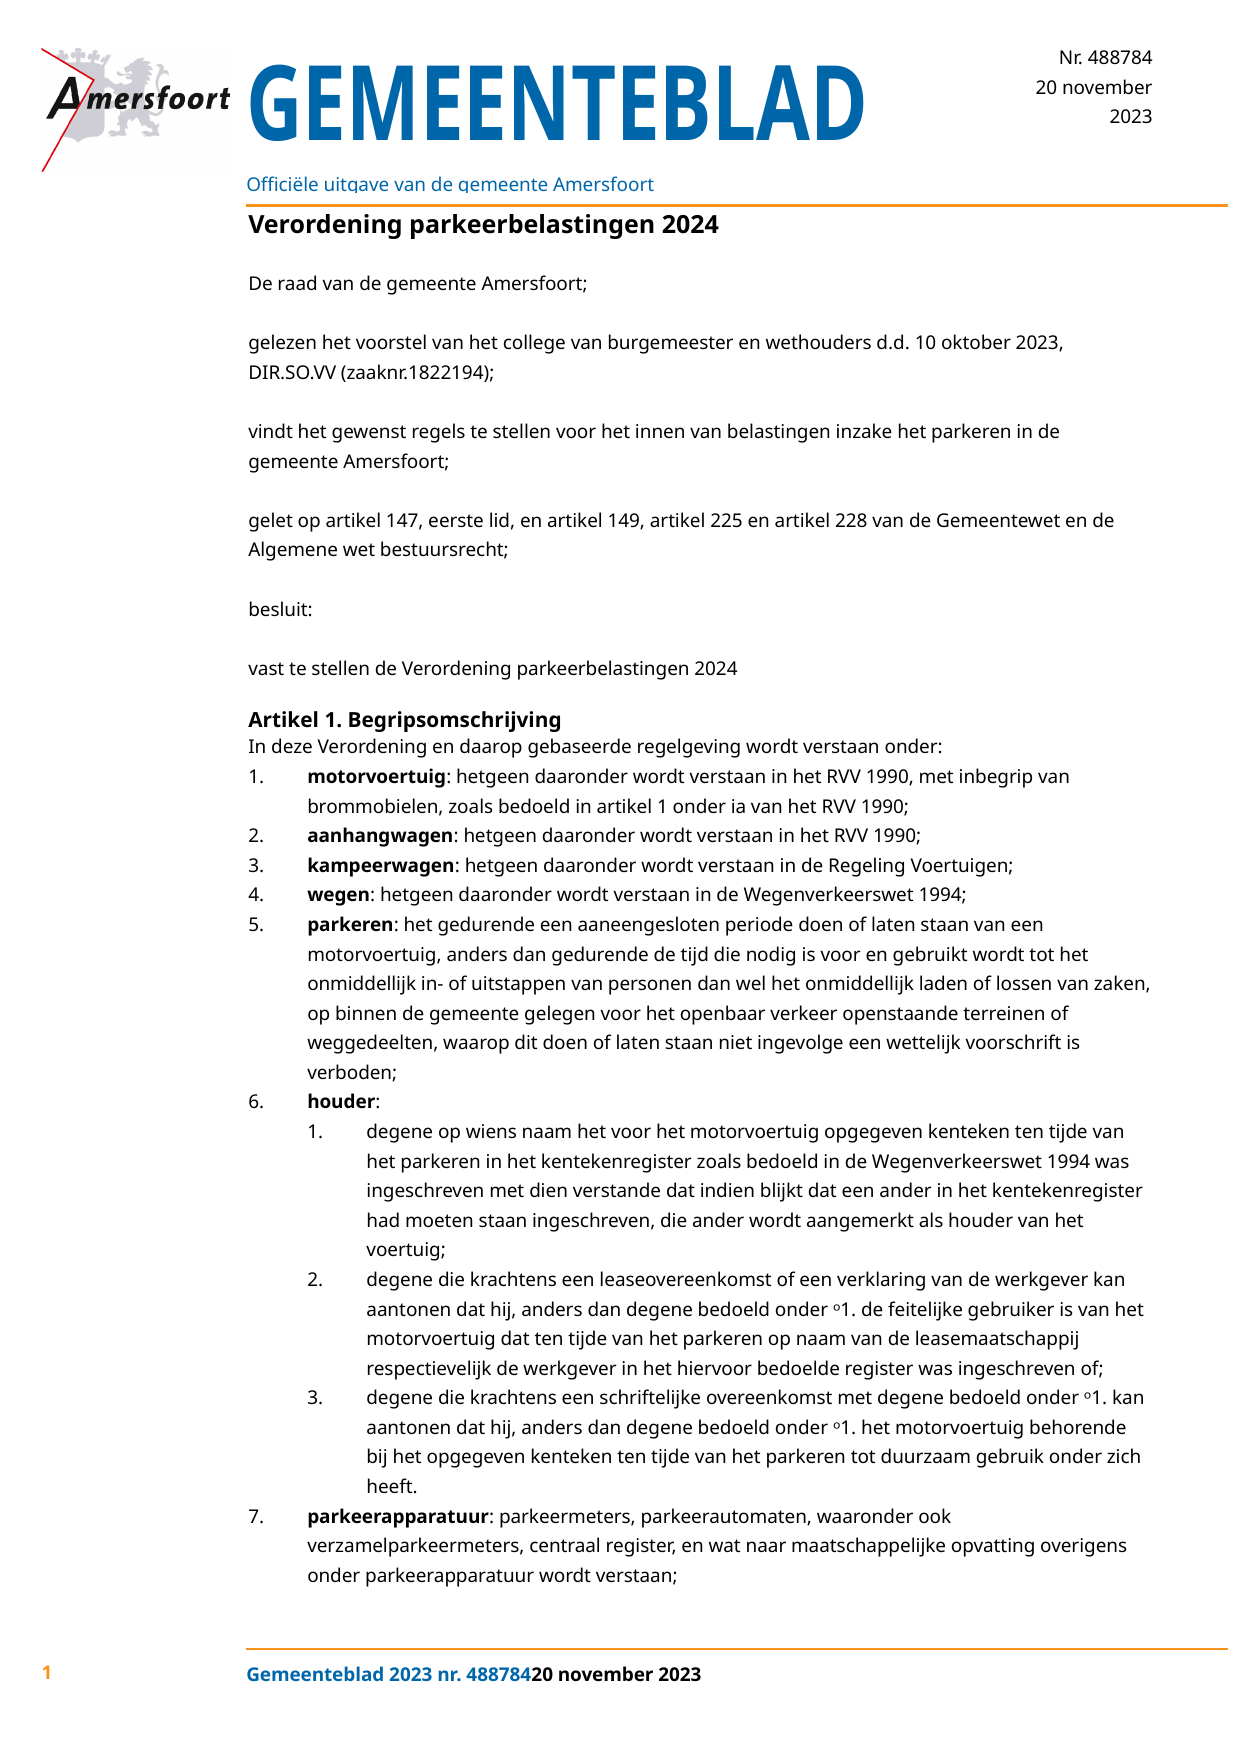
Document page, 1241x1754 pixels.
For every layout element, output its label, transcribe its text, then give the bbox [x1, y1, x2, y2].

picture [41, 47, 231, 172]
text gelezen het voorstel van het college van burgemeester en wethouders d.d. 10 oktober 2023, DIR.SO.VV (zaaknr.1822194); [248, 329, 1152, 385]
list houder: [248, 1089, 1152, 1114]
text besluit: [248, 596, 1152, 621]
text De raad van de gemeente Amersfoort; [248, 270, 1152, 296]
text vindt het gewenst regels te stellen voor het innen van belastingen inzake het parkeren in de gemeente Amersfoort; [248, 418, 1152, 473]
list aanhangwagen: hetgeen daaronder wordt verstaan in het RVV 1990; [248, 822, 1152, 848]
list kampeerwagen: hetgeen daaronder wordt verstaan in de Regeling Voertuigen; [248, 852, 1152, 878]
list degene op wiens naam het voor het motorvoertuig opgegeven kenteken ten tijde van het parkeren in het kentekenregister zoals bedoeld in de Wegenverkeerswet 1994 was ingeschreven met dien verstande dat indien blijkt dat een ander in het kentekenregister had moeten staan ingeschreven, die ander wordt aangemerkt als houder van het voertuig; [307, 1118, 1152, 1262]
text gelet op artikel 147, eerste lid, en artikel 149, artikel 225 en artikel 228 van de Gemeentewet en de Algemene wet bestuursrecht; [248, 507, 1152, 562]
text Verordening parkeerbelastingen 2024 [248, 207, 1152, 241]
list parkeren: het gedurende een aaneengesloten periode doen of laten staan van een motorvoertuig, anders dan gedurende de tijd die nodig is voor en gebruikt wordt tot het onmiddellijk in- of uitstappen van personen dan wel het onmiddellijk laden of lossen van zaken, op binnen de gemeente gelegen voor het openbaar verkeer openstaande terreinen of weggedeelten, waarop dit doen of laten staan niet ingevolge een wettelijk voorschrift is verboden; [248, 911, 1152, 1085]
list degene die krachtens een leaseovereenkomst of een verklaring van de werkgever kan aantonen dat hij, anders dan degene bedoeld onder ᵒ1. de feitelijke gebruiker is van het motorvoertuig dat ten tijde van het parkeren op naam van de leasemaatschappij respectievelijk de werkgever in het hiervoor bedoelde register was ingeschreven of; [307, 1266, 1152, 1381]
text Artikel 1. Begripsomschrijving [248, 705, 1152, 734]
list motorvoertuig: hetgeen daaronder wordt verstaan in het RVV 1990, met inbegrip van brommobielen, zoals bedoeld in artikel 1 onder ia van het RVV 1990; [248, 763, 1152, 819]
list parkeerapparatuur: parkeermeters, parkeerautomaten, waaronder ook verzamelparkeermeters, centraal register, en wat naar maatschappelijke opvatting overigens onder parkeerapparatuur wordt verstaan; [248, 1503, 1152, 1588]
text vast te stellen de Verordening parkeerbelastingen 2024 [248, 655, 1152, 681]
text In deze Verordening en daarop gebaseerde regelgeving wordt verstaan onder: [248, 734, 1152, 759]
list wegen: hetgeen daaronder wordt verstaan in de Wegenverkeerswet 1994; [248, 882, 1152, 907]
list degene die krachtens een schriftelijke overeenkomst met degene bedoeld onder ᵒ1. kan aantonen dat hij, anders dan degene bedoeld onder ᵒ1. het motorvoertuig behorende bij het opgegeven kenteken ten tijde van het parkeren tot duurzaam gebruik onder zich heeft. [307, 1384, 1152, 1499]
